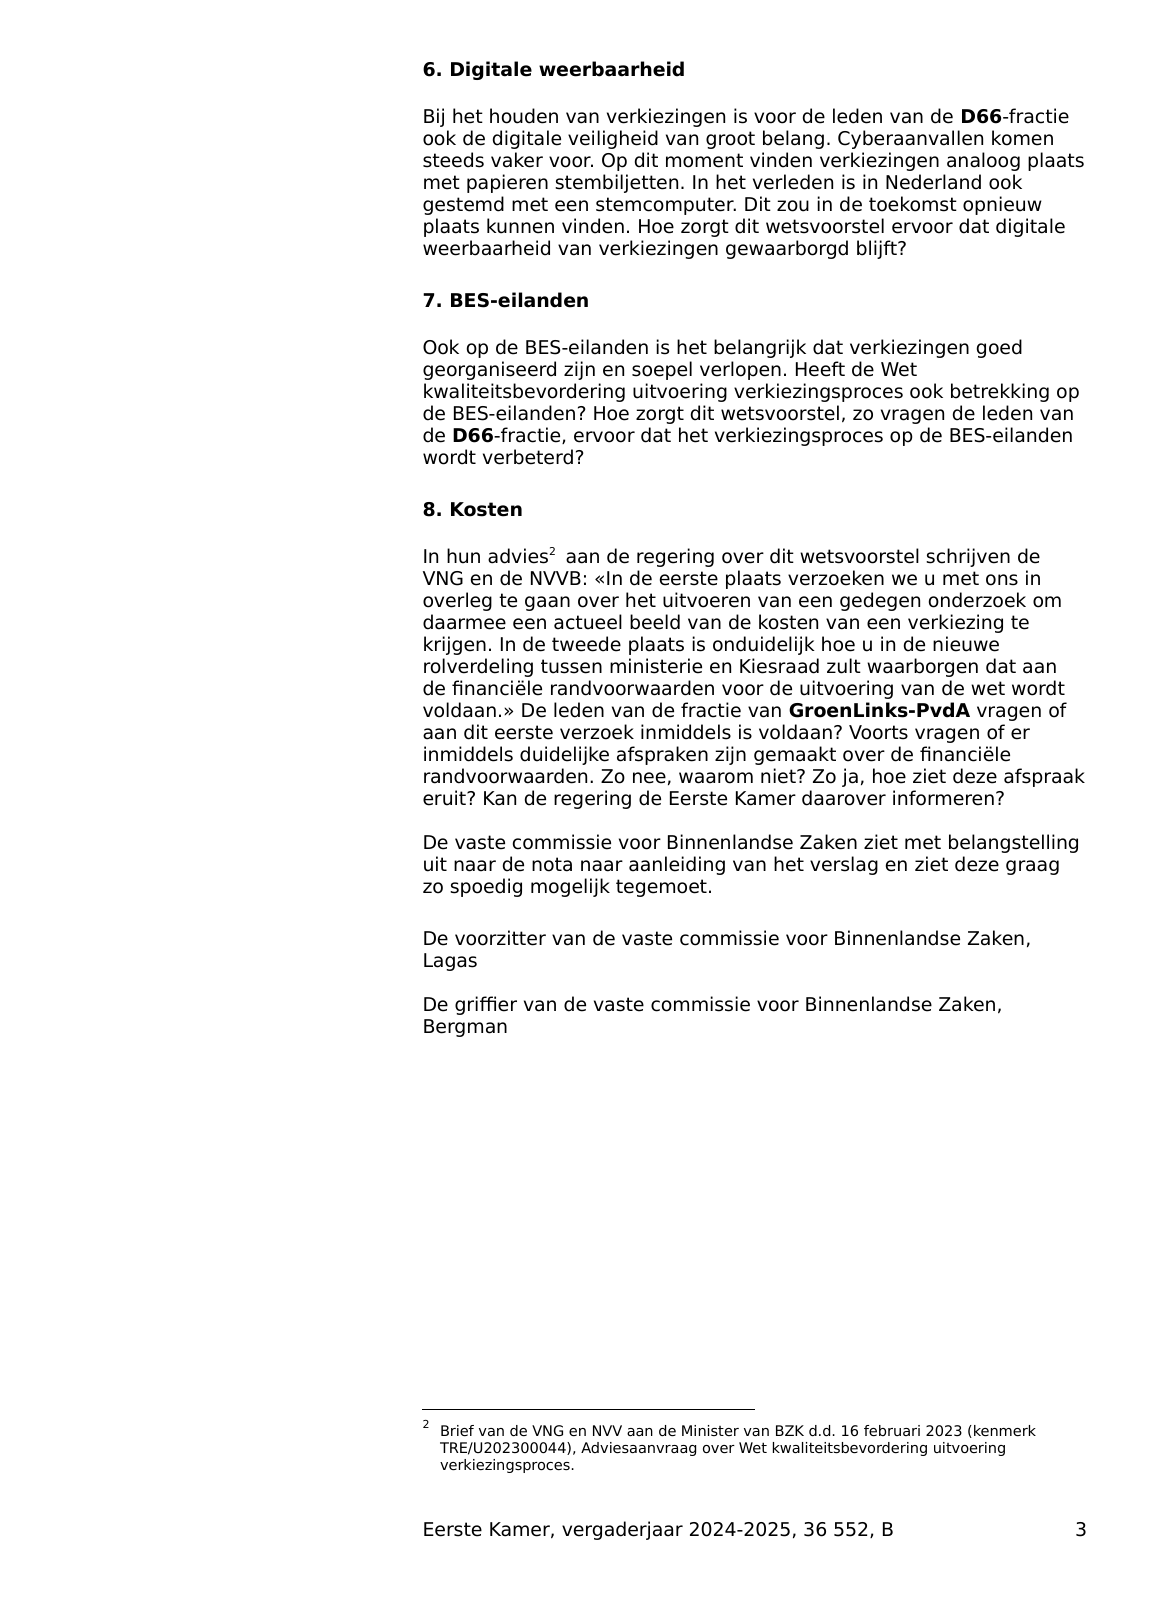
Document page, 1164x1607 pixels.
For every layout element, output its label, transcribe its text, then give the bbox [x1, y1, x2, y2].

text De vaste commissie voor Binnenlandse Zaken ziet met belangstelling uit naar de nota naar aanleiding van het verslag en ziet deze graag zo spoedig mogelijk tegemoet. [422, 832, 1087, 898]
text Brief van de VNG en NVV aan de Minister van BZK d.d. 16 februari 2023 (kenmerk TRE/U202300044), Adviesaanvraag over Wet kwaliteitsbevordering uitvoering verkiezingsproces. [422, 1418, 1087, 1474]
subtitle 7. BES-eilanden [422, 290, 1087, 312]
subtitle 6. Digitale weerbaarheid [422, 59, 1087, 81]
text In hun advies aan de regering over dit wetsvoorstel schrijven de VNG en de NVVB: «In de eerste plaats verzoeken we u met ons in overleg te gaan over het uitvoeren van een gedegen onderzoek om daarmee een actueel beeld van de kosten van een verkiezing te krijgen. In de tweede plaats is onduidelijk hoe u in de nieuwe rolverdeling tussen ministerie en Kiesraad zult waarborgen dat aan de financiële randvoorwaarden voor de uitvoering van de wet wordt voldaan.» De leden van de fractie van GroenLinks-PvdA vragen of aan dit eerste verzoek inmiddels is voldaan? Voorts vragen of er inmiddels duidelijke afspraken zijn gemaakt over de financiële randvoorwaarden. Zo nee, waarom niet? Zo ja, hoe ziet deze afspraak eruit? Kan de regering de Eerste Kamer daarover informeren? [422, 546, 1087, 809]
text Ook op de BES-eilanden is het belangrijk dat verkiezingen goed georganiseerd zijn en soepel verlopen. Heeft de Wet kwaliteitsbevordering uitvoering verkiezingsproces ook betrekking op de BES-eilanden? Hoe zorgt dit wetsvoorstel, zo vragen de leden van de D66-fractie, ervoor dat het verkiezingsproces op de BES-eilanden wordt verbeterd? [422, 337, 1087, 469]
subtitle 8. Kosten [422, 499, 1087, 521]
text De voorzitter van de vaste commissie voor Binnenlandse Zaken, Lagas [422, 928, 1087, 972]
text Bij het houden van verkiezingen is voor de leden van de D66-fractie ook de digitale veiligheid van groot belang. Cyberaanvallen komen steeds vaker voor. Op dit moment vinden verkiezingen analoog plaats met papieren stembiljetten. In het verleden is in Nederland ook gestemd met een stemcomputer. Dit zou in de toekomst opnieuw plaats kunnen vinden. Hoe zorgt dit wetsvoorstel ervoor dat digitale weerbaarheid van verkiezingen gewaarborgd blijft? [422, 106, 1087, 260]
text De griffier van de vaste commissie voor Binnenlandse Zaken, Bergman [422, 994, 1087, 1038]
